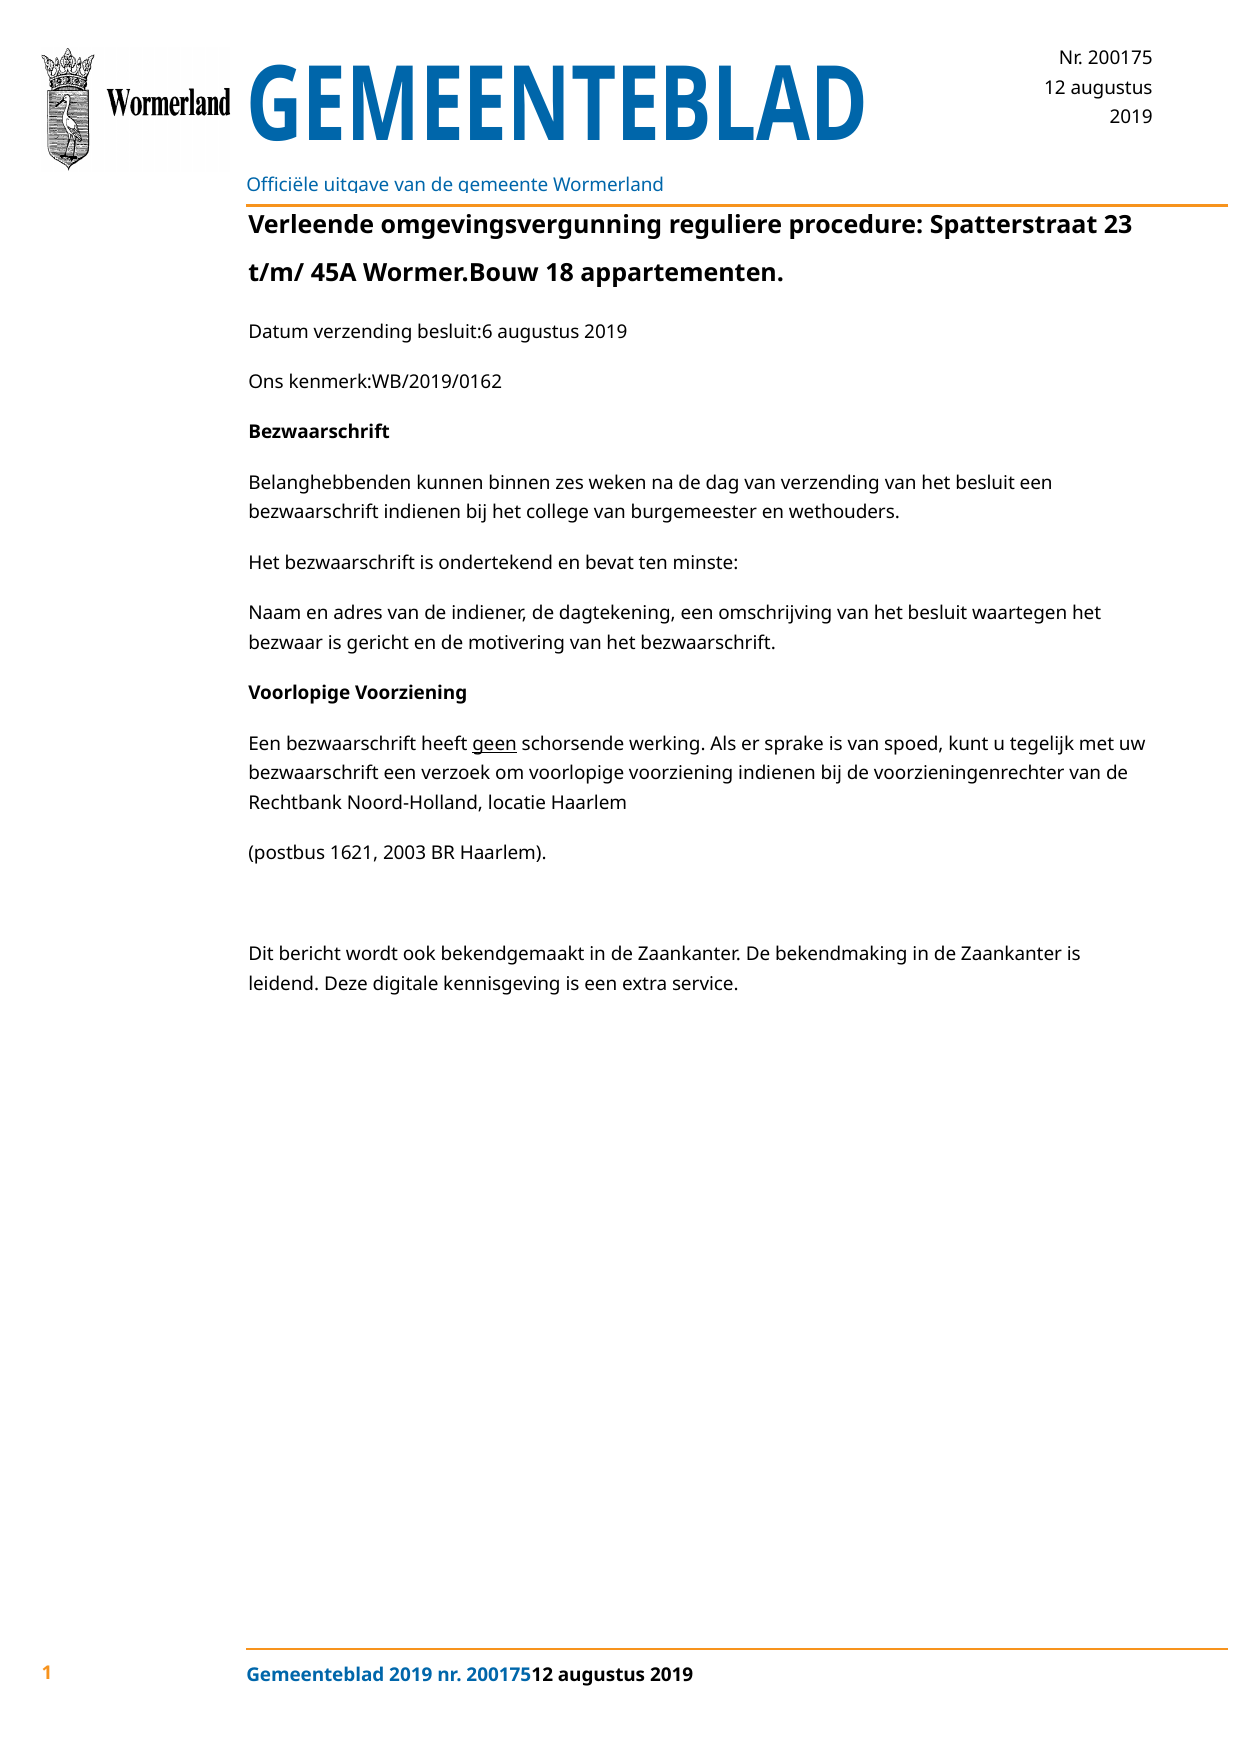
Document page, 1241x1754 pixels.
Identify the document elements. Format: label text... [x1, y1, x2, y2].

text Een bezwaarschrift heeft geen schorsende werking. Als er sprake is van spoed, kunt u tegelijk met uw bezwaarschrift een verzoek om voorlopige voorziening indienen bij de voorzieningenrechter van de Rechtbank Noord-Holland, locatie Haarlem [248, 730, 1152, 815]
text Belanghebbenden kunnen binnen zes weken na de dag van verzending van het besluit een bezwaarschrift indienen bij het college van burgemeester en wethouders. [248, 469, 1152, 524]
text Naam en adres van de indiener, de dagtekening, een omschrijving van het besluit waartegen het bezwaar is gericht en de motivering van het bezwaarschrift. [248, 599, 1152, 655]
picture [41, 47, 231, 172]
text Ons kenmerk:WB/2019/0162 [248, 368, 1152, 394]
text Voorlopige Voorziening [248, 679, 1152, 705]
text Bezwaarschrift [248, 419, 1152, 444]
text Het bezwaarschrift is ondertekend en bevat ten minste: [248, 549, 1152, 575]
text Dit bericht wordt ook bekendgemaakt in de Zaankanter. De bekendmaking in de Zaankanter is leidend. Deze digitale kennisgeving is een extra service. [248, 940, 1152, 996]
text Verleende omgevingsvergunning reguliere procedure: Spatterstraat 23 t/m/ 45A Wormer.Bouw 18 appartementen. [248, 207, 1152, 288]
text Datum verzending besluit:6 augustus 2019 [248, 318, 1152, 344]
text (postbus 1621, 2003 BR Haarlem). [248, 839, 1152, 865]
